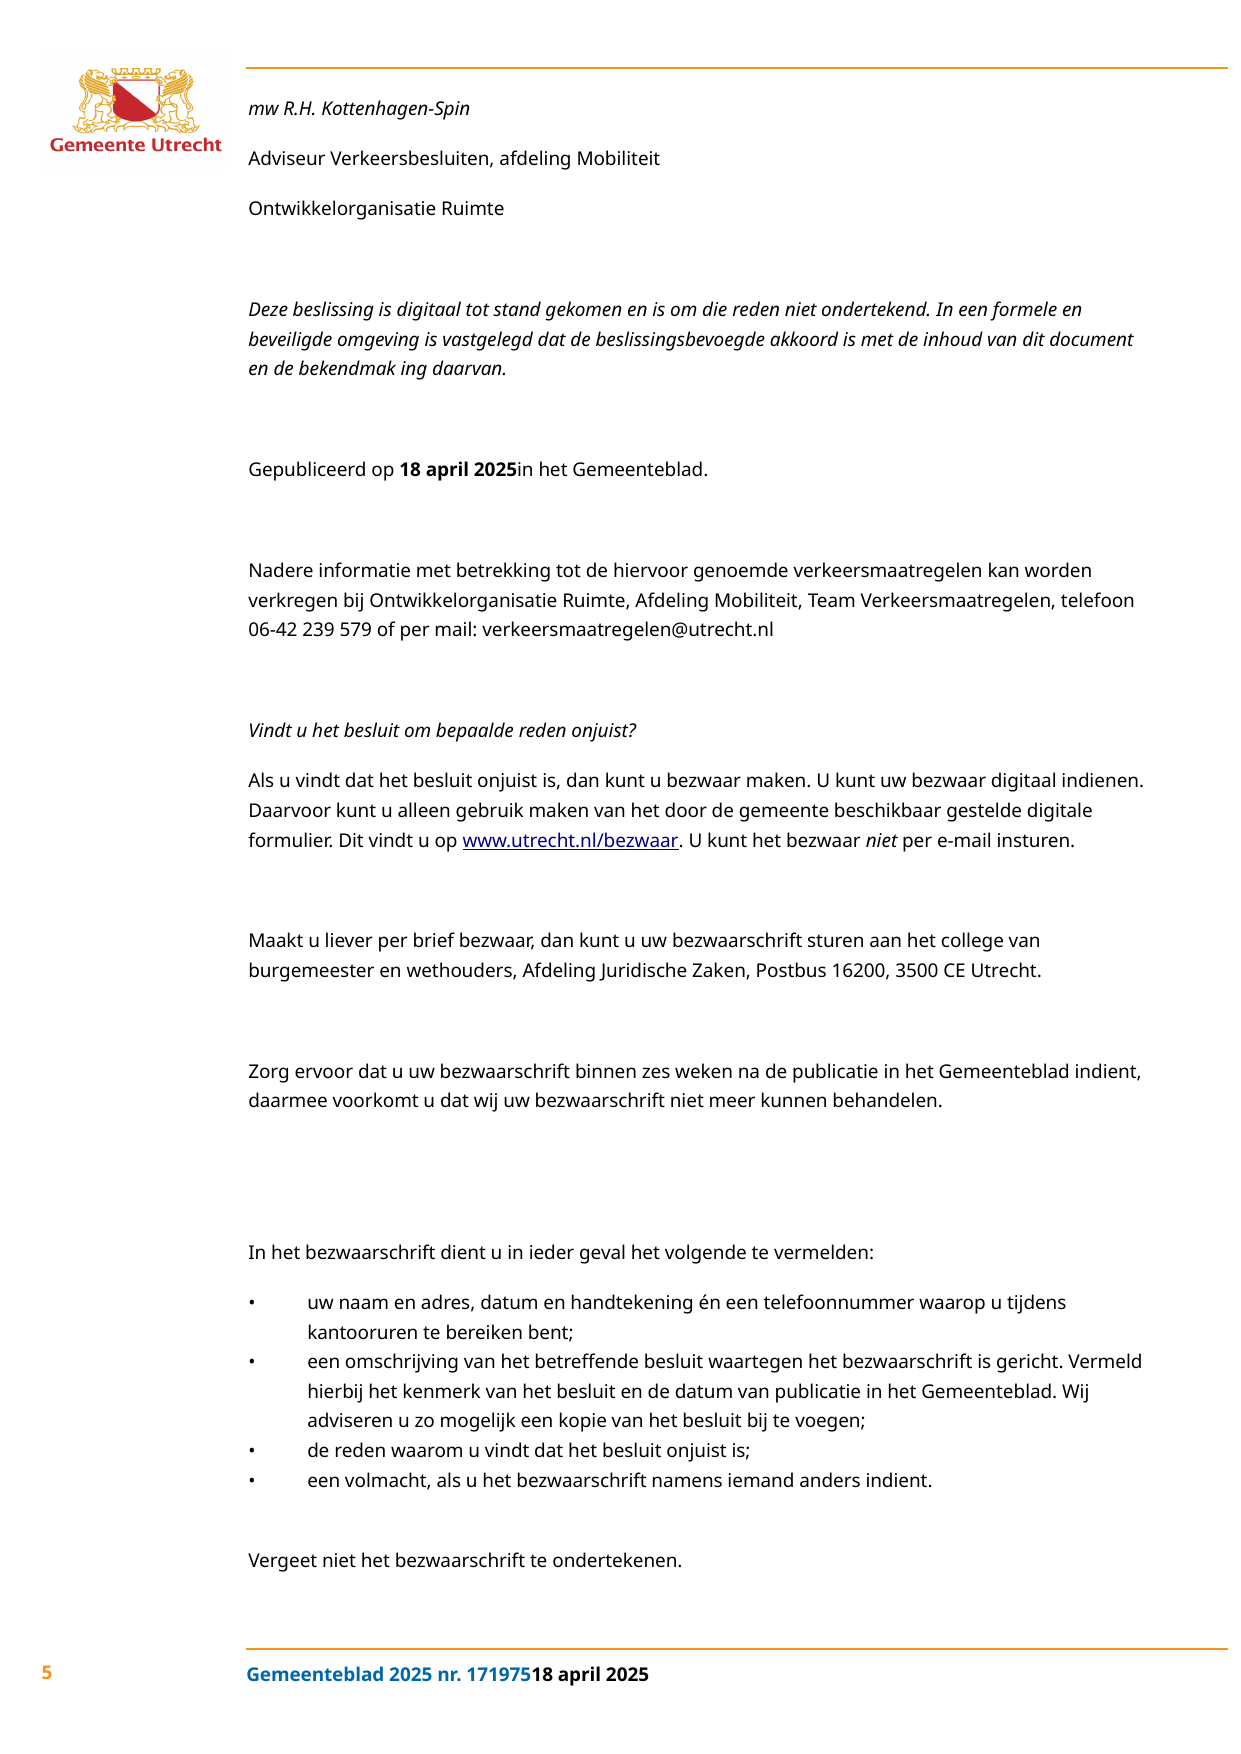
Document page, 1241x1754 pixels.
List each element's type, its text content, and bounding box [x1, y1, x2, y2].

text In het bezwaarschrift dient u in ieder geval het volgende te vermelden: [248, 1239, 1152, 1265]
text Maakt u liever per brief bezwaar, dan kunt u uw bezwaarschrift sturen aan het college van burgemeester en wethouders, Afdeling Juridische Zaken, Postbus 16200, 3500 CE Utrecht. [248, 928, 1152, 983]
text Nadere informatie met betrekking tot de hiervoor genoemde verkeersmaatregelen kan worden verkregen bij Ontwikkelorganisatie Ruimte, Afdeling Mobiliteit, Team Verkeersmaatregelen, telefoon 06-42 239 579 of per mail: verkeersmaatregelen@utrecht.nl [248, 557, 1152, 642]
text Als u vindt dat het besluit onjuist is, dan kunt u bezwaar maken. U kunt uw bezwaar digitaal indienen. Daarvoor kunt u alleen gebruik maken van het door de gemeente beschikbaar gestelde digitale formulier. Dit vindt u op www.utrecht.nl/bezwaar. U kunt het bezwaar niet per e-mail insturen. [248, 768, 1152, 853]
list een volmacht, als u het bezwaarschrift namens iemand anders indient. [248, 1467, 1152, 1493]
text Vindt u het besluit om bepaalde reden onjuist? [248, 717, 1152, 743]
text Gepubliceerd op 18 april 2025in het Gemeenteblad. [248, 456, 1152, 482]
list een omschrijving van het betreffende besluit waartegen het bezwaarschrift is gericht. Vermeld hierbij het kenmerk van het besluit en de datum van publicatie in het Gemeenteblad. Wij adviseren u zo mogelijk een kopie van het besluit bij te voegen; [248, 1348, 1152, 1433]
picture [41, 47, 231, 172]
text Vergeet niet het bezwaarschrift te ondertekenen. [248, 1547, 1152, 1573]
text Deze beslissing is digitaal tot stand gekomen en is om die reden niet ondertekend. In een formele en beveiligde omgeving is vastgelegd dat de beslissingsbevoegde akkoord is met de inhoud van dit document en de bekendmak ing daarvan. [248, 296, 1152, 381]
text mw R.H. Kottenhagen-Spin [248, 95, 1152, 121]
text Ontwikkelorganisatie Ruimte [248, 196, 1152, 221]
list de reden waarom u vindt dat het besluit onjuist is; [248, 1437, 1152, 1463]
text Adviseur Verkeersbesluiten, afdeling Mobiliteit [248, 145, 1152, 171]
text Zorg ervoor dat u uw bezwaarschrift binnen zes weken na de publicatie in het Gemeenteblad indient, daarmee voorkomt u dat wij uw bezwaarschrift niet meer kunnen behandelen. [248, 1058, 1152, 1113]
list uw naam en adres, datum en handtekening én een telefoonnummer waarop u tijdens kantooruren te bereiken bent; [248, 1289, 1152, 1345]
